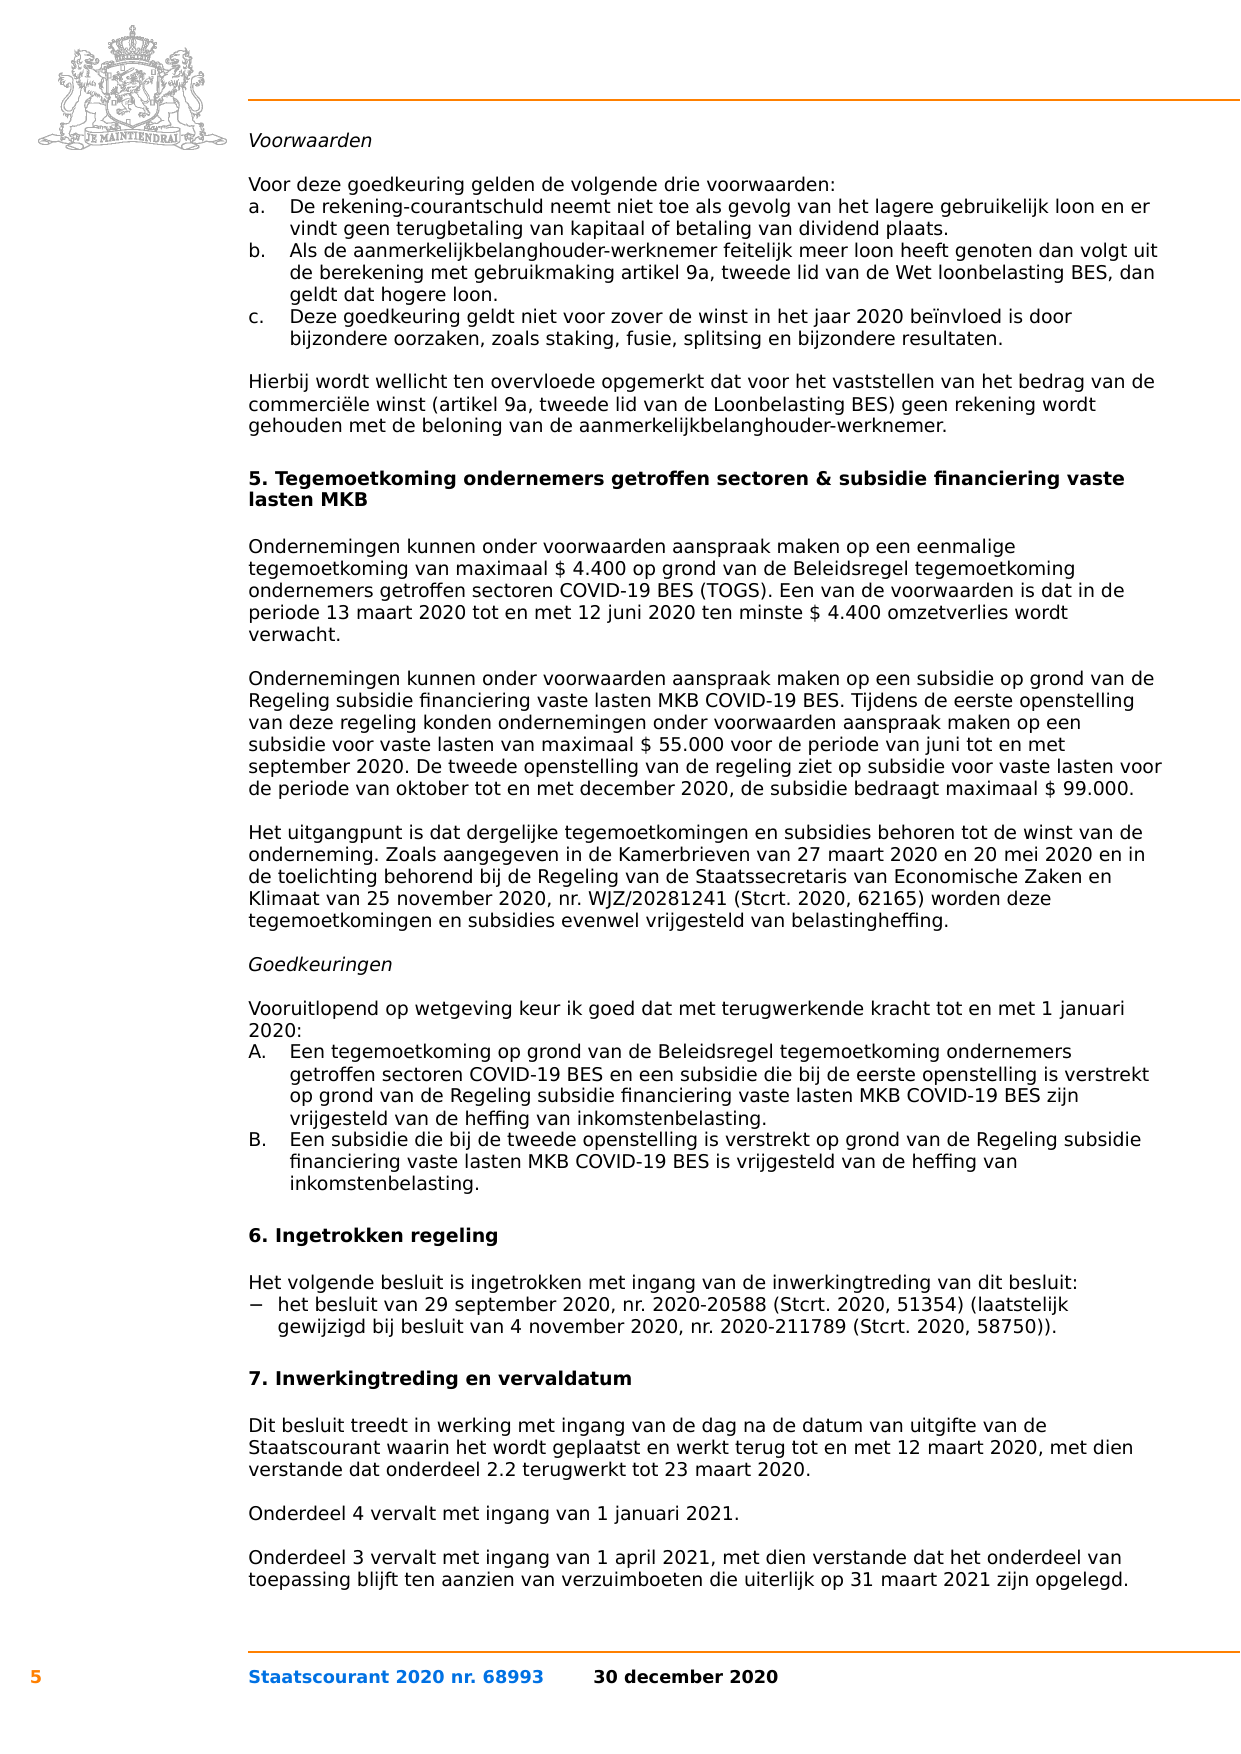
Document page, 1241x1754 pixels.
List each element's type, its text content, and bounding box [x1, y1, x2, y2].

text Vooruitlopend op wetgeving keur ik goed dat met terugwerkende kracht tot en met 1 januari 2020: [248, 997, 1163, 1041]
subtitle 5. Tegemoetkoming ondernemers getroffen sectoren & subsidie financiering vaste lasten MKB [248, 467, 1163, 511]
text − het besluit van 29 september 2020, nr. 2020-20588 (Stcrt. 2020, 51354) (laatstelijk gewijzigd bij besluit van 4 november 2020, nr. 2020-211789 (Stcrt. 2020, 58750)). [248, 1294, 1163, 1338]
text Het uitgangpunt is dat dergelijke tegemoetkomingen en subsidies behoren tot de winst van de onderneming. Zoals aangegeven in de Kamerbrieven van 27 maart 2020 en 20 mei 2020 en in de toelichting behorend bij de Regeling van de Staatssecretaris van Economische Zaken en Klimaat van 25 november 2020, nr. WJZ/20281241 (Stcrt. 2020, 62165) worden deze tegemoetkomingen en subsidies evenwel vrijgesteld van belastingheffing. [248, 822, 1163, 932]
text c. Deze goedkeuring geldt niet voor zover de winst in het jaar 2020 beïnvloed is door bijzondere oorzaken, zoals staking, fusie, splitsing en bijzondere resultaten. [248, 306, 1163, 349]
text Ondernemingen kunnen onder voorwaarden aanspraak maken op een subsidie op grond van de Regeling subsidie financiering vaste lasten MKB COVID-19 BES. Tijdens de eerste openstelling van deze regeling konden ondernemingen onder voorwaarden aanspraak maken op een subsidie voor vaste lasten van maximaal $ 55.000 voor de periode van juni tot en met september 2020. De tweede openstelling van de regeling ziet op subsidie voor vaste lasten voor de periode van oktober tot en met december 2020, de subsidie bedraagt maximaal $ 99.000. [248, 668, 1163, 800]
text A. Een tegemoetkoming op grond van de Beleidsregel tegemoetkoming ondernemers getroffen sectoren COVID-19 BES en een subsidie die bij de eerste openstelling is verstrekt op grond van de Regeling subsidie financiering vaste lasten MKB COVID-19 BES zijn vrijgesteld van de heffing van inkomstenbelasting. [248, 1041, 1163, 1129]
subtitle 6. Ingetrokken regeling [248, 1225, 1163, 1247]
subtitle 7. Inwerkingtreding en vervaldatum [248, 1368, 1163, 1390]
text a. De rekening-courantschuld neemt niet toe als gevolg van het lagere gebruikelijk loon en er vindt geen terugbetaling van kapitaal of betaling van dividend plaats. [248, 196, 1163, 240]
text Het volgende besluit is ingetrokken met ingang van de inwerkingtreding van dit besluit: [248, 1272, 1163, 1294]
text Voor deze goedkeuring gelden de volgende drie voorwaarden: [248, 174, 1163, 196]
picture [38, 25, 227, 150]
text b. Als de aanmerkelijkbelanghouder-werknemer feitelijk meer loon heeft genoten dan volgt uit de berekening met gebruikmaking artikel 9a, tweede lid van de Wet loonbelasting BES, dan geldt dat hogere loon. [248, 240, 1163, 306]
text Ondernemingen kunnen onder voorwaarden aanspraak maken op een eenmalige tegemoetkoming van maximaal $ 4.400 op grond van de Beleidsregel tegemoetkoming ondernemers getroffen sectoren COVID-19 BES (TOGS). Een van de voorwaarden is dat in de periode 13 maart 2020 tot en met 12 juni 2020 ten minste $ 4.400 omzetverlies wordt verwacht. [248, 536, 1163, 646]
subtitle Voorwaarden [248, 130, 1163, 152]
subtitle Goedkeuringen [248, 954, 1163, 976]
text Dit besluit treedt in werking met ingang van de dag na de datum van uitgifte van de Staatscourant waarin het wordt geplaatst en werkt terug tot en met 12 maart 2020, met dien verstande dat onderdeel 2.2 terugwerkt tot 23 maart 2020. [248, 1415, 1163, 1481]
text Onderdeel 3 vervalt met ingang van 1 april 2021, met dien verstande dat het onderdeel van toepassing blijft ten aanzien van verzuimboeten die uiterlijk op 31 maart 2021 zijn opgelegd. [248, 1547, 1163, 1591]
text B. Een subsidie die bij de tweede openstelling is verstrekt op grond van de Regeling subsidie financiering vaste lasten MKB COVID-19 BES is vrijgesteld van de heffing van inkomstenbelasting. [248, 1129, 1163, 1195]
text Hierbij wordt wellicht ten overvloede opgemerkt dat voor het vaststellen van het bedrag van de commerciële winst (artikel 9a, tweede lid van de Loonbelasting BES) geen rekening wordt gehouden met de beloning van de aanmerkelijkbelanghouder-werknemer. [248, 371, 1163, 437]
text Onderdeel 4 vervalt met ingang van 1 januari 2021. [248, 1503, 1163, 1525]
